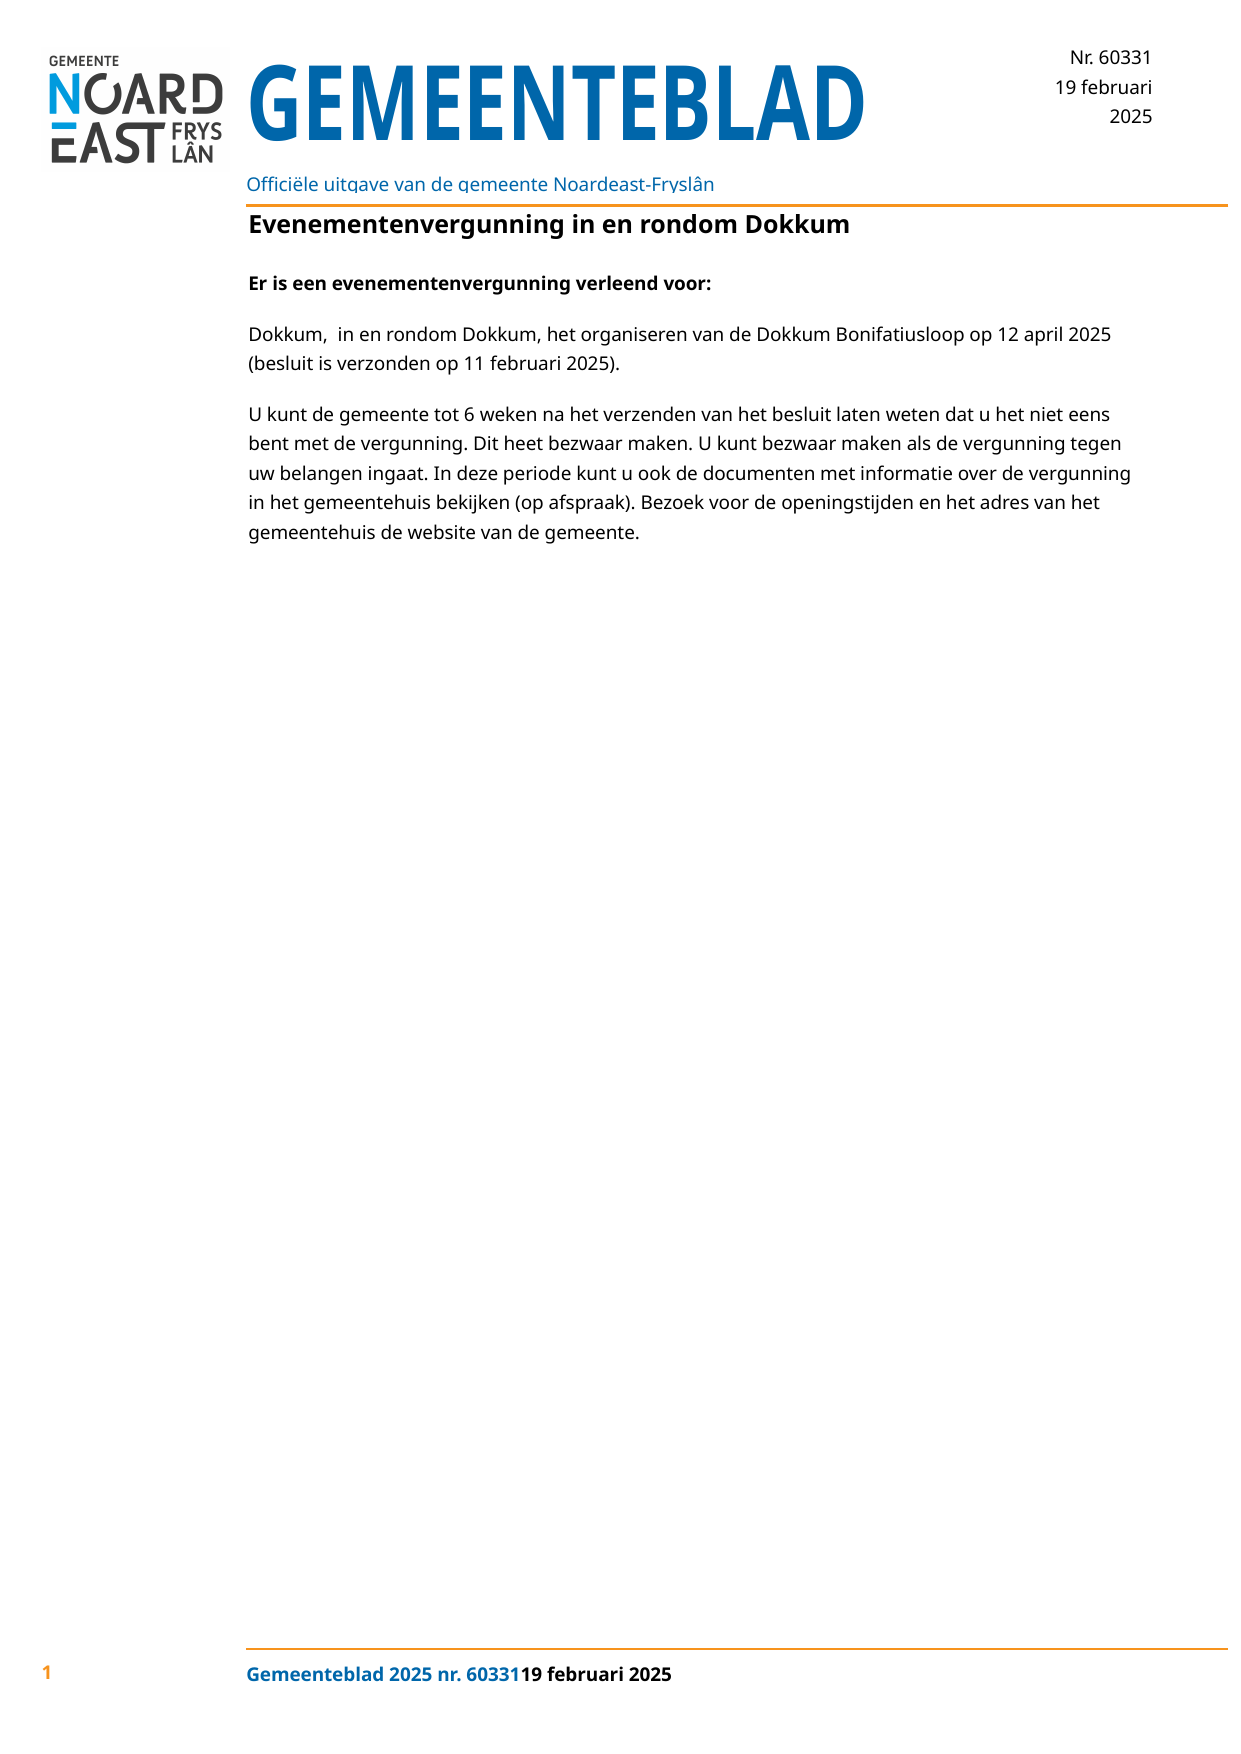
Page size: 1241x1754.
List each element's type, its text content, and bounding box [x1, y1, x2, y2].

text Evenementenvergunning in en rondom Dokkum [248, 207, 1152, 241]
picture [41, 47, 231, 172]
text U kunt de gemeente tot 6 weken na het verzenden van het besluit laten weten dat u het niet eens bent met de vergunning. Dit heet bezwaar maken. U kunt bezwaar maken als de vergunning tegen uw belangen ingaat. In deze periode kunt u ook de documenten met informatie over de vergunning in het gemeentehuis bekijken (op afspraak). Bezoek voor de openingstijden en het adres van het gemeentehuis de website van de gemeente. [248, 401, 1152, 545]
text Er is een evenementenvergunning verleend voor: [248, 270, 1152, 296]
text Dokkum, in en rondom Dokkum, het organiseren van de Dokkum Bonifatiusloop op 12 april 2025 (besluit is verzonden op 11 februari 2025). [248, 321, 1152, 376]
